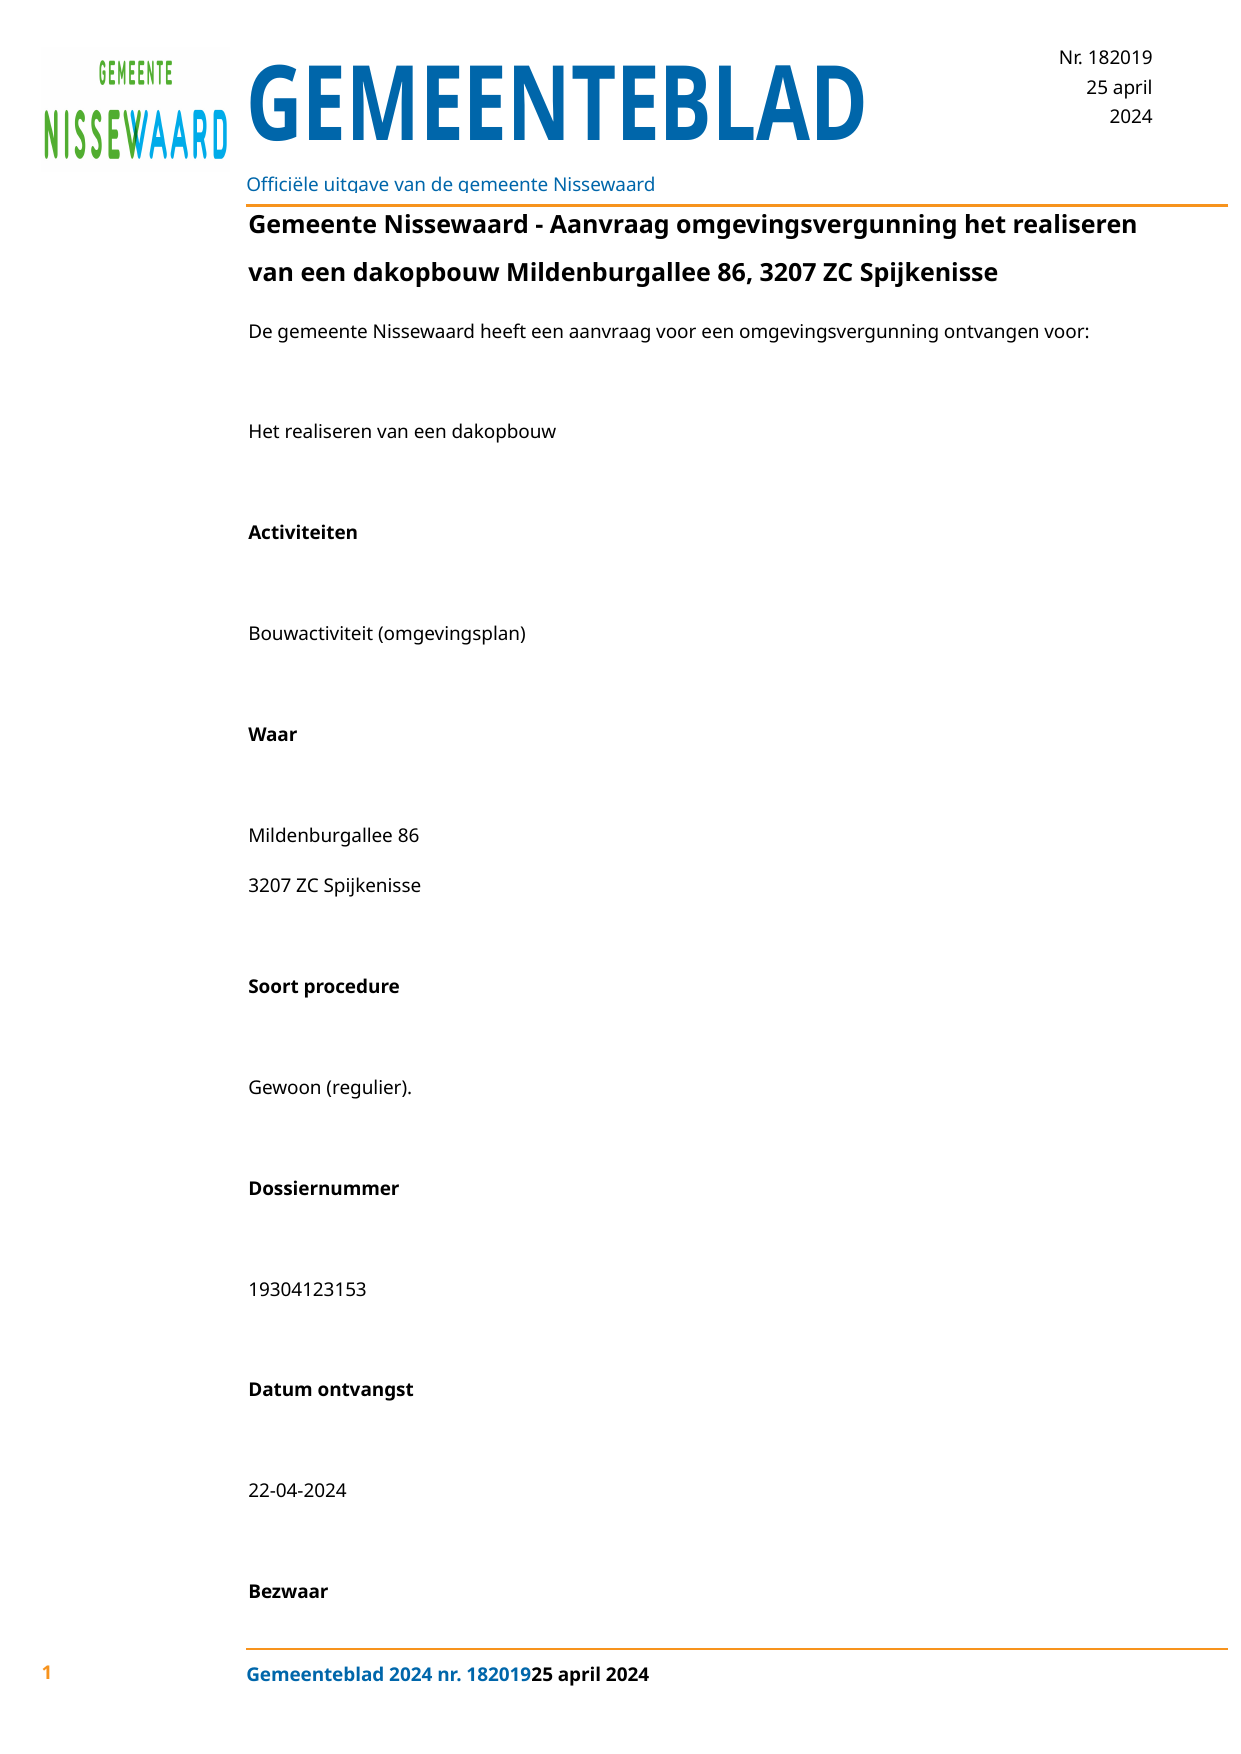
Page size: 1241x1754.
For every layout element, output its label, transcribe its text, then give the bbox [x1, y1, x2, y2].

text Bouwactiviteit (omgevingsplan) [248, 620, 1152, 646]
text Dossiernummer [248, 1175, 1152, 1201]
text 3207 ZC Spijkenisse [248, 872, 1152, 898]
picture [41, 47, 231, 172]
text Waar [248, 721, 1152, 747]
text De gemeente Nissewaard heeft een aanvraag voor een omgevingsvergunning ontvangen voor: [248, 318, 1152, 344]
text Mildenburgallee 86 [248, 822, 1152, 848]
text Het realiseren van een dakopbouw [248, 419, 1152, 444]
text Gemeente Nissewaard - Aanvraag omgevingsvergunning het realiseren van een dakopbouw Mildenburgallee 86, 3207 ZC Spijkenisse [248, 207, 1152, 288]
text Bezwaar [248, 1578, 1152, 1604]
text Activiteiten [248, 519, 1152, 545]
text Soort procedure [248, 973, 1152, 999]
text Datum ontvangst [248, 1377, 1152, 1402]
text 19304123153 [248, 1276, 1152, 1302]
text 22-04-2024 [248, 1477, 1152, 1503]
text Gewoon (regulier). [248, 1074, 1152, 1100]
